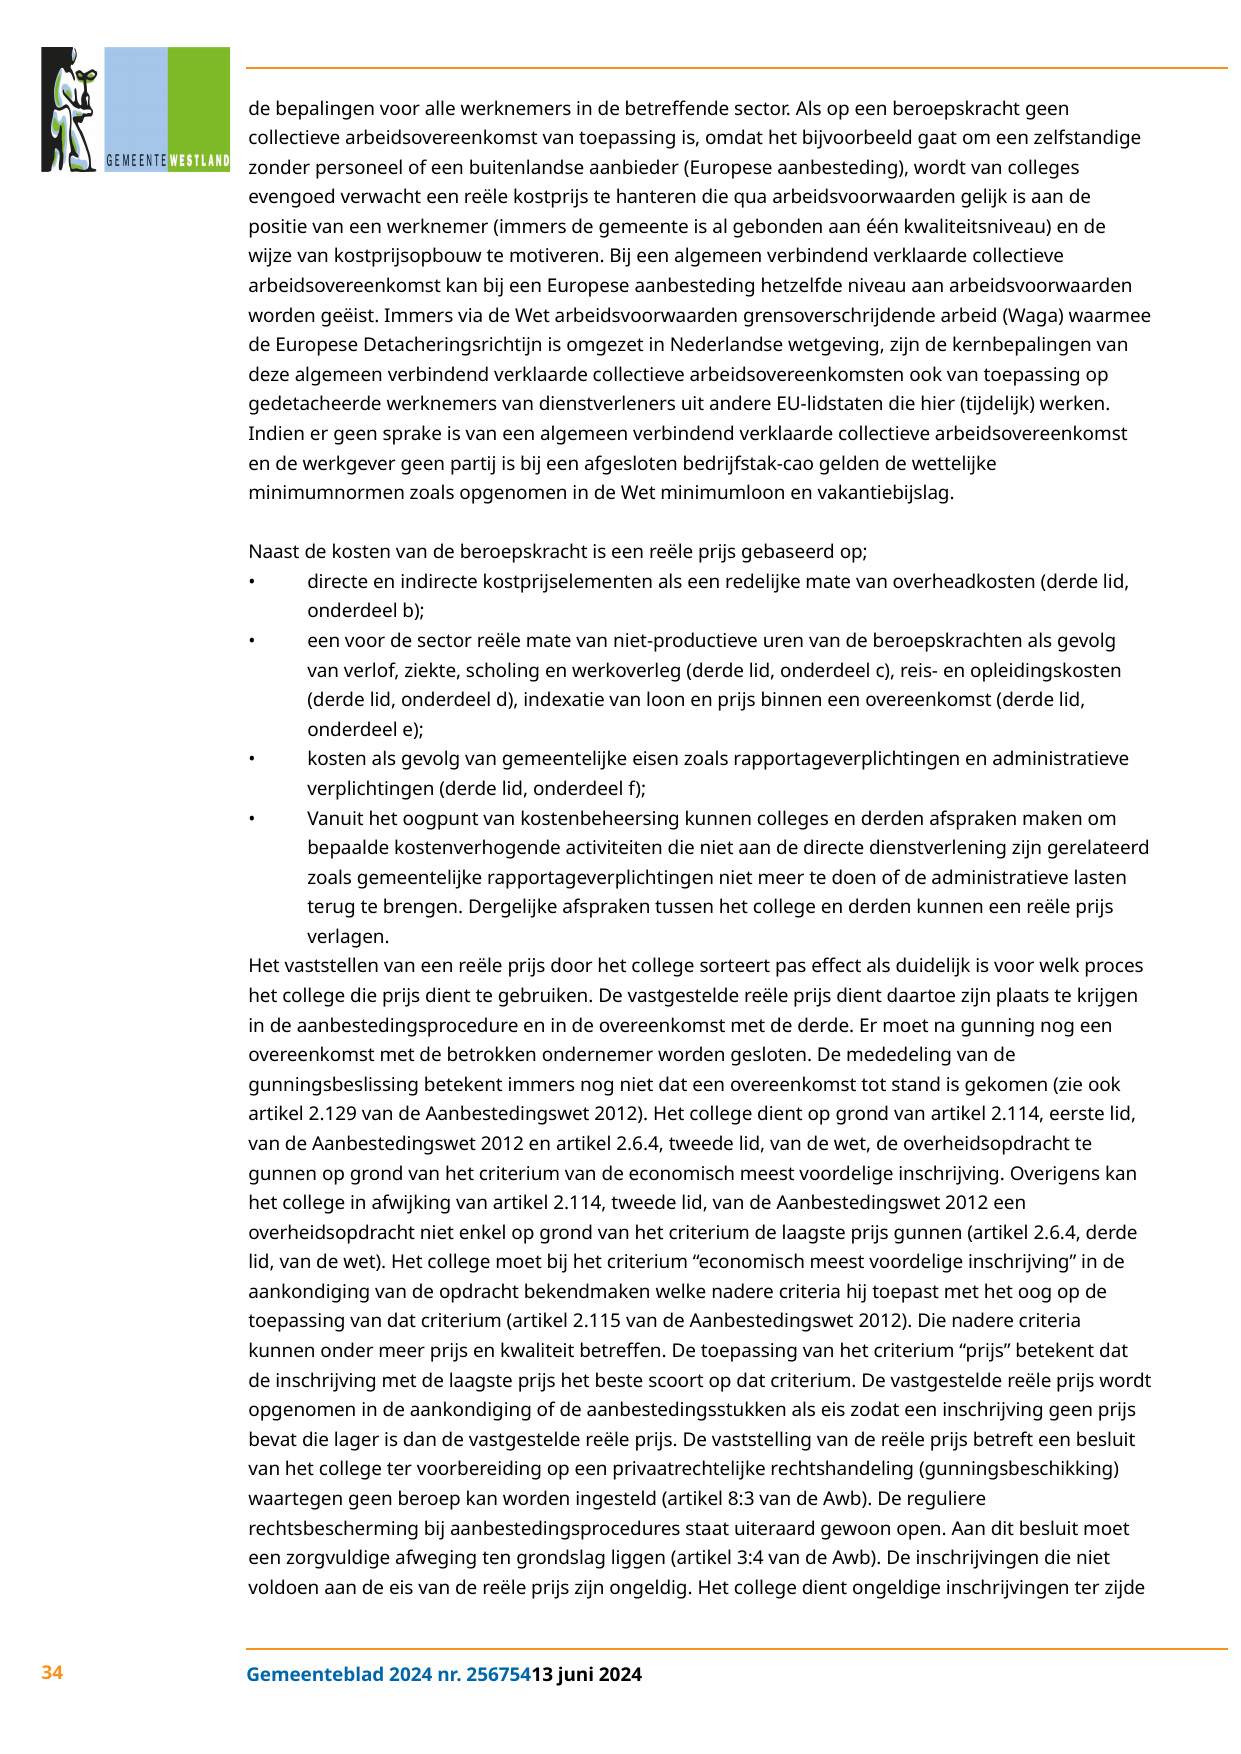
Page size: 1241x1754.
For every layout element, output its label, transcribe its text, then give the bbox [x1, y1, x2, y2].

text de bepalingen voor alle werknemers in de betreffende sector. Als op een beroepskracht geen collectieve arbeidsovereenkomst van toepassing is, omdat het bijvoorbeeld gaat om een zelfstandige zonder personeel of een buitenlandse aanbieder (Europese aanbesteding), wordt van colleges evengoed verwacht een reële kostprijs te hanteren die qua arbeidsvoorwaarden gelijk is aan de positie van een werknemer (immers de gemeente is al gebonden aan één kwaliteitsniveau) en de wijze van kostprijsopbouw te motiveren. Bij een algemeen verbindend verklaarde collectieve arbeidsovereenkomst kan bij een Europese aanbesteding hetzelfde niveau aan arbeidsvoorwaarden worden geëist. Immers via de Wet arbeidsvoorwaarden grensoverschrijdende arbeid (Waga) waarmee de Europese Detacheringsrichtijn is omgezet in Nederlandse wetgeving, zijn de kernbepalingen van deze algemeen verbindend verklaarde collectieve arbeidsovereenkomsten ook van toepassing op gedetacheerde werknemers van dienstverleners uit andere EU-lidstaten die hier (tijdelijk) werken. Indien er geen sprake is van een algemeen verbindend verklaarde collectieve arbeidsovereenkomst en de werkgever geen partij is bij een afgesloten bedrijfstak-cao gelden de wettelijke minimumnormen zoals opgenomen in de Wet minimumloon en vakantiebijslag. [248, 95, 1152, 505]
picture [41, 47, 231, 172]
list directe en indirecte kostprijselementen als een redelijke mate van overheadkosten (derde lid, onderdeel b); [248, 568, 1152, 623]
text Het vaststellen van een reële prijs door het college sorteert pas effect als duidelijk is voor welk proces het college die prijs dient te gebruiken. De vastgestelde reële prijs dient daartoe zijn plaats te krijgen in de aanbestedingsprocedure en in de overeenkomst met de derde. Er moet na gunning nog een overeenkomst met de betrokken ondernemer worden gesloten. De mededeling van de gunningsbeslissing betekent immers nog niet dat een overeenkomst tot stand is gekomen (zie ook artikel 2.129 van de Aanbestedingswet 2012). Het college dient op grond van artikel 2.114, eerste lid, van de Aanbestedingswet 2012 en artikel 2.6.4, tweede lid, van de wet, de overheidsopdracht te gunnen op grond van het criterium van de economisch meest voordelige inschrijving. Overigens kan het college in afwijking van artikel 2.114, tweede lid, van de Aanbestedingswet 2012 een overheidsopdracht niet enkel op grond van het criterium de laagste prijs gunnen (artikel 2.6.4, derde lid, van de wet). Het college moet bij het criterium “economisch meest voordelige inschrijving” in de aankondiging van de opdracht bekendmaken welke nadere criteria hij toepast met het oog op de toepassing van dat criterium (artikel 2.115 van de Aanbestedingswet 2012). Die nadere criteria kunnen onder meer prijs en kwaliteit betreffen. De toepassing van het criterium “prijs” betekent dat de inschrijving met de laagste prijs het beste scoort op dat criterium. De vastgestelde reële prijs wordt opgenomen in de aankondiging of de aanbestedingsstukken als eis zodat een inschrijving geen prijs bevat die lager is dan de vastgestelde reële prijs. De vaststelling van de reële prijs betreft een besluit van het college ter voorbereiding op een privaatrechtelijke rechtshandeling (gunningsbeschikking) waartegen geen beroep kan worden ingesteld (artikel 8:3 van de Awb). De reguliere rechtsbescherming bij aanbestedingsprocedures staat uiteraard gewoon open. Aan dit besluit moet een zorgvuldige afweging ten grondslag liggen (artikel 3:4 van de Awb). De inschrijvingen die niet voldoen aan de eis van de reële prijs zijn ongeldig. Het college dient ongeldige inschrijvingen ter zijde [248, 953, 1152, 1600]
list kosten als gevolg van gemeentelijke eisen zoals rapportageverplichtingen en administratieve verplichtingen (derde lid, onderdeel f); [248, 746, 1152, 801]
list Vanuit het oogpunt van kostenbeheersing kunnen colleges en derden afspraken maken om bepaalde kostenverhogende activiteiten die niet aan de directe dienstverlening zijn gerelateerd zoals gemeentelijke rapportageverplichtingen niet meer te doen of de administratieve lasten terug te brengen. Dergelijke afspraken tussen het college en derden kunnen een reële prijs verlagen. [248, 805, 1152, 949]
list een voor de sector reële mate van niet-productieve uren van de beroepskrachten als gevolg van verlof, ziekte, scholing en werkoverleg (derde lid, onderdeel c), reis- en opleidingskosten (derde lid, onderdeel d), indexatie van loon en prijs binnen een overeenkomst (derde lid, onderdeel e); [248, 627, 1152, 742]
text Naast de kosten van de beroepskracht is een reële prijs gebaseerd op; [248, 538, 1152, 564]
